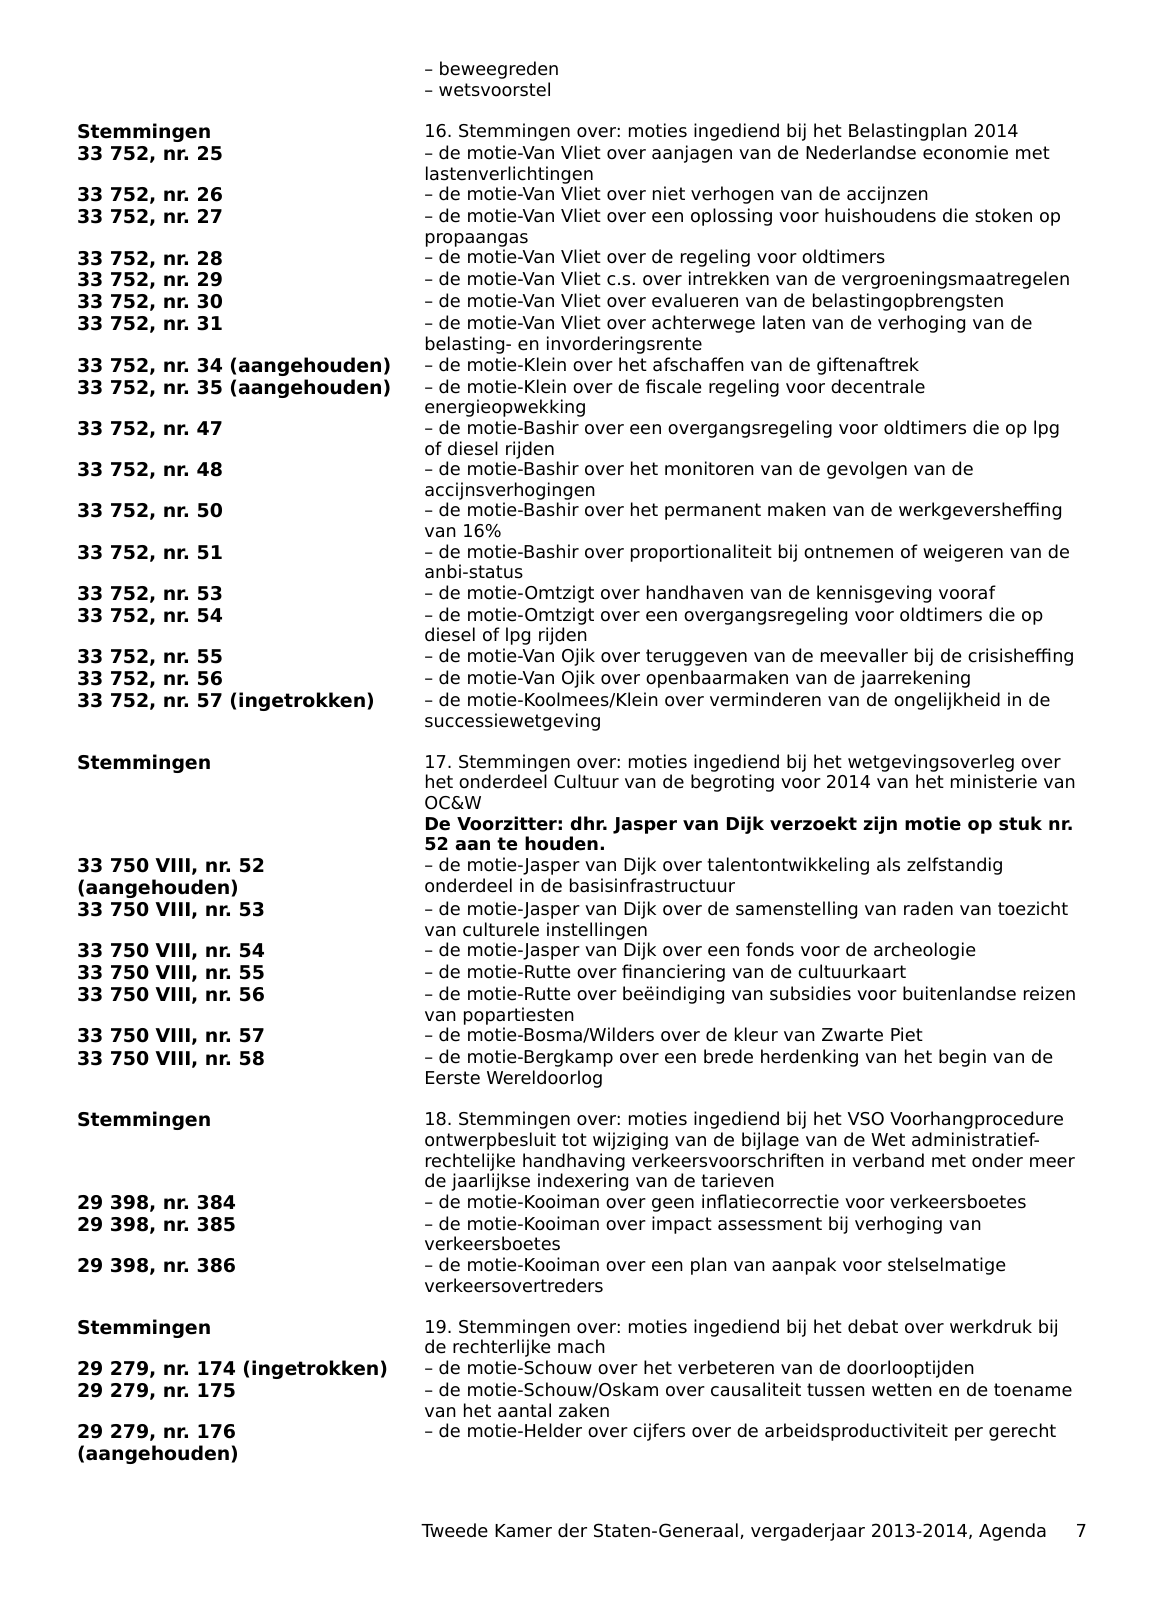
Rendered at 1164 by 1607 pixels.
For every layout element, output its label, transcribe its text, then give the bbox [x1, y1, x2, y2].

table_cell [77, 59, 401, 80]
table_cell 33 752, nr. 55 [77, 646, 401, 668]
table_cell 33 750 VIII, nr. 53 [77, 899, 401, 940]
table_cell [401, 206, 418, 247]
table_cell [418, 731, 1087, 752]
table_cell [401, 500, 418, 542]
table_cell – de motie-Kooiman over een plan van aanpak voor stelselmatige verkeersovertreders [418, 1255, 1087, 1296]
table_cell 33 752, nr. 29 [77, 269, 401, 291]
table_cell De Voorzitter: dhr. Jasper van Dijk verzoekt zijn motie op stuk nr. 52 aan te houden. [418, 814, 1087, 855]
table_cell 33 752, nr. 51 [77, 542, 401, 583]
table_cell 33 750 VIII, nr. 57 [77, 1025, 401, 1047]
table_cell – de motie-Van Vliet over achterwege laten van de verhoging van de belasting- en invorderingsrente [418, 313, 1087, 354]
table_cell [401, 814, 418, 855]
table_cell – de motie-Rutte over beëindiging van subsidies voor buitenlandse reizen van popartiesten [418, 984, 1087, 1025]
table_cell 29 279, nr. 175 [77, 1380, 401, 1421]
table_cell [401, 583, 418, 605]
table_cell 16. Stemmingen over: moties ingediend bij het Belastingplan 2014 [418, 121, 1087, 143]
table_cell 33 750 VIII, nr. 54 [77, 940, 401, 962]
table_cell [401, 143, 418, 184]
table_cell – de motie-Bergkamp over een brede herdenking van het begin van de Eerste Wereldoorlog [418, 1048, 1087, 1089]
table_cell [401, 184, 418, 206]
table_cell [401, 1421, 418, 1465]
table_cell [401, 269, 418, 291]
table_cell [401, 59, 418, 80]
table_cell Stemmingen [77, 121, 401, 143]
table_cell – de motie-Jasper van Dijk over talentontwikkeling als zelfstandig onderdeel in de basisinfrastructuur [418, 855, 1087, 899]
table_cell – de motie-Van Vliet over een oplossing voor huishoudens die stoken op propaangas [418, 206, 1087, 247]
table_cell 33 752, nr. 28 [77, 248, 401, 269]
table_cell [401, 690, 418, 731]
table_cell 33 752, nr. 57 (ingetrokken) [77, 690, 401, 731]
table_cell 29 398, nr. 385 [77, 1214, 401, 1255]
table_cell – de motie-Bosma/Wilders over de kleur van Zwarte Piet [418, 1025, 1087, 1047]
table_cell [401, 1255, 418, 1296]
table_cell – de motie-Omtzigt over een overgangsregeling voor oldtimers die op diesel of lpg rijden [418, 605, 1087, 646]
table_cell [401, 542, 418, 583]
table_cell [401, 80, 418, 100]
table_cell 29 279, nr. 174 (ingetrokken) [77, 1358, 401, 1380]
table_cell – beweegreden [418, 59, 1087, 80]
table_cell – de motie-Jasper van Dijk over een fonds voor de archeologie [418, 940, 1087, 962]
table_cell [401, 248, 418, 269]
table_cell 33 752, nr. 26 [77, 184, 401, 206]
table_cell [401, 1089, 418, 1109]
table_cell [401, 313, 418, 354]
table_cell [401, 1048, 418, 1089]
table_cell – de motie-Van Vliet c.s. over intrekken van de vergroeningsmaatregelen [418, 269, 1087, 291]
table_cell 33 750 VIII, nr. 56 [77, 984, 401, 1025]
table_cell [401, 855, 418, 899]
table_cell [77, 1296, 401, 1317]
table_cell – de motie-Klein over de fiscale regeling voor decentrale energieopwekking [418, 377, 1087, 418]
table_cell [401, 1025, 418, 1047]
table_cell 33 752, nr. 35 (aangehouden) [77, 377, 401, 418]
table_cell [77, 731, 401, 752]
table_cell [401, 1296, 418, 1317]
table_cell [401, 646, 418, 668]
table_cell [77, 1089, 401, 1109]
table_cell [401, 121, 418, 143]
table_cell [401, 1317, 418, 1358]
table_cell [401, 940, 418, 962]
table_cell [401, 291, 418, 313]
table_cell 33 752, nr. 53 [77, 583, 401, 605]
table_cell 19. Stemmingen over: moties ingediend bij het debat over werkdruk bij de rechterlijke mach [418, 1317, 1087, 1358]
table_cell – de motie-Jasper van Dijk over de samenstelling van raden van toezicht van culturele instellingen [418, 899, 1087, 940]
table_cell 33 752, nr. 54 [77, 605, 401, 646]
table_cell [401, 1109, 418, 1192]
table_cell [401, 984, 418, 1025]
table_cell [401, 668, 418, 690]
table_cell 33 750 VIII, nr. 55 [77, 962, 401, 984]
table_cell [418, 100, 1087, 121]
table_cell – de motie-Van Ojik over teruggeven van de meevaller bij de crisisheffing [418, 646, 1087, 668]
table_cell – de motie-Van Ojik over openbaarmaken van de jaarrekening [418, 668, 1087, 690]
table_cell 33 752, nr. 56 [77, 668, 401, 690]
table_cell Stemmingen [77, 1109, 401, 1192]
table_cell – de motie-Omtzigt over handhaven van de kennisgeving vooraf [418, 583, 1087, 605]
table_cell 33 752, nr. 47 [77, 418, 401, 459]
table_cell – de motie-Van Vliet over aanjagen van de Nederlandse economie met lastenverlichtingen [418, 143, 1087, 184]
table_cell [418, 1089, 1087, 1109]
table_cell [401, 459, 418, 500]
table_cell 33 750 VIII, nr. 58 [77, 1048, 401, 1089]
table_cell – de motie-Bashir over een overgangsregeling voor oldtimers die op lpg of diesel rijden [418, 418, 1087, 459]
table_cell [401, 731, 418, 752]
table_cell – de motie-Van Vliet over niet verhogen van de accijnzen [418, 184, 1087, 206]
table_cell [401, 899, 418, 940]
table_cell [418, 1296, 1087, 1317]
table_cell Stemmingen [77, 752, 401, 814]
table_cell [401, 752, 418, 814]
table_cell – de motie-Bashir over het permanent maken van de werkgeversheffing van 16% [418, 500, 1087, 542]
table_cell 29 398, nr. 386 [77, 1255, 401, 1296]
table_cell [401, 377, 418, 418]
table_cell – de motie-Rutte over financiering van de cultuurkaart [418, 962, 1087, 984]
table_cell – de motie-Helder over cijfers over de arbeidsproductiviteit per gerecht [418, 1421, 1087, 1465]
table_cell 33 752, nr. 50 [77, 500, 401, 542]
table_cell – de motie-Bashir over het monitoren van de gevolgen van de accijnsverhogingen [418, 459, 1087, 500]
table_cell 33 750 VIII, nr. 52 (aangehouden) [77, 855, 401, 899]
table_cell [401, 1380, 418, 1421]
table_cell [77, 814, 401, 855]
table_cell – de motie-Van Vliet over evalueren van de belastingopbrengsten [418, 291, 1087, 313]
table_cell Stemmingen [77, 1317, 401, 1358]
table_cell [77, 100, 401, 121]
table_cell [401, 1214, 418, 1255]
table_cell – de motie-Koolmees/Klein over verminderen van de ongelijkheid in de successiewetgeving [418, 690, 1087, 731]
table_cell – de motie-Klein over het afschaffen van de giftenaftrek [418, 355, 1087, 377]
table_cell [401, 1358, 418, 1380]
table_cell 33 752, nr. 31 [77, 313, 401, 354]
table_cell [401, 100, 418, 121]
table_cell [401, 605, 418, 646]
table_cell 17. Stemmingen over: moties ingediend bij het wetgevingsoverleg over het onderdeel Cultuur van de begroting voor 2014 van het ministerie van OC&W [418, 752, 1087, 814]
table_cell [401, 355, 418, 377]
table_cell [401, 1192, 418, 1214]
table_cell – de motie-Kooiman over geen inflatiecorrectie voor verkeersboetes [418, 1192, 1087, 1214]
table_cell 33 752, nr. 48 [77, 459, 401, 500]
table_cell – de motie-Bashir over proportionaliteit bij ontnemen of weigeren van de anbi-status [418, 542, 1087, 583]
table_cell 33 752, nr. 25 [77, 143, 401, 184]
table_cell 33 752, nr. 30 [77, 291, 401, 313]
table_cell – de motie-Kooiman over impact assessment bij verhoging van verkeersboetes [418, 1214, 1087, 1255]
table_cell – de motie-Schouw/Oskam over causaliteit tussen wetten en de toename van het aantal zaken [418, 1380, 1087, 1421]
table_cell [77, 80, 401, 100]
table_cell [401, 418, 418, 459]
table_cell 18. Stemmingen over: moties ingediend bij het VSO Voorhangprocedure ontwerpbesluit tot wijziging van de bijlage van de Wet administratief-rechtelijke handhaving verkeersvoorschriften in verband met onder meer de jaarlijkse indexering van de tarieven [418, 1109, 1087, 1192]
table_cell 33 752, nr. 34 (aangehouden) [77, 355, 401, 377]
table_cell 29 398, nr. 384 [77, 1192, 401, 1214]
table_cell – de motie-Schouw over het verbeteren van de doorlooptijden [418, 1358, 1087, 1380]
table_cell – de motie-Van Vliet over de regeling voor oldtimers [418, 248, 1087, 269]
table_cell 33 752, nr. 27 [77, 206, 401, 247]
table_cell [401, 962, 418, 984]
table_cell – wetsvoorstel [418, 80, 1087, 100]
table_cell 29 279, nr. 176 (aangehouden) [77, 1421, 401, 1465]
